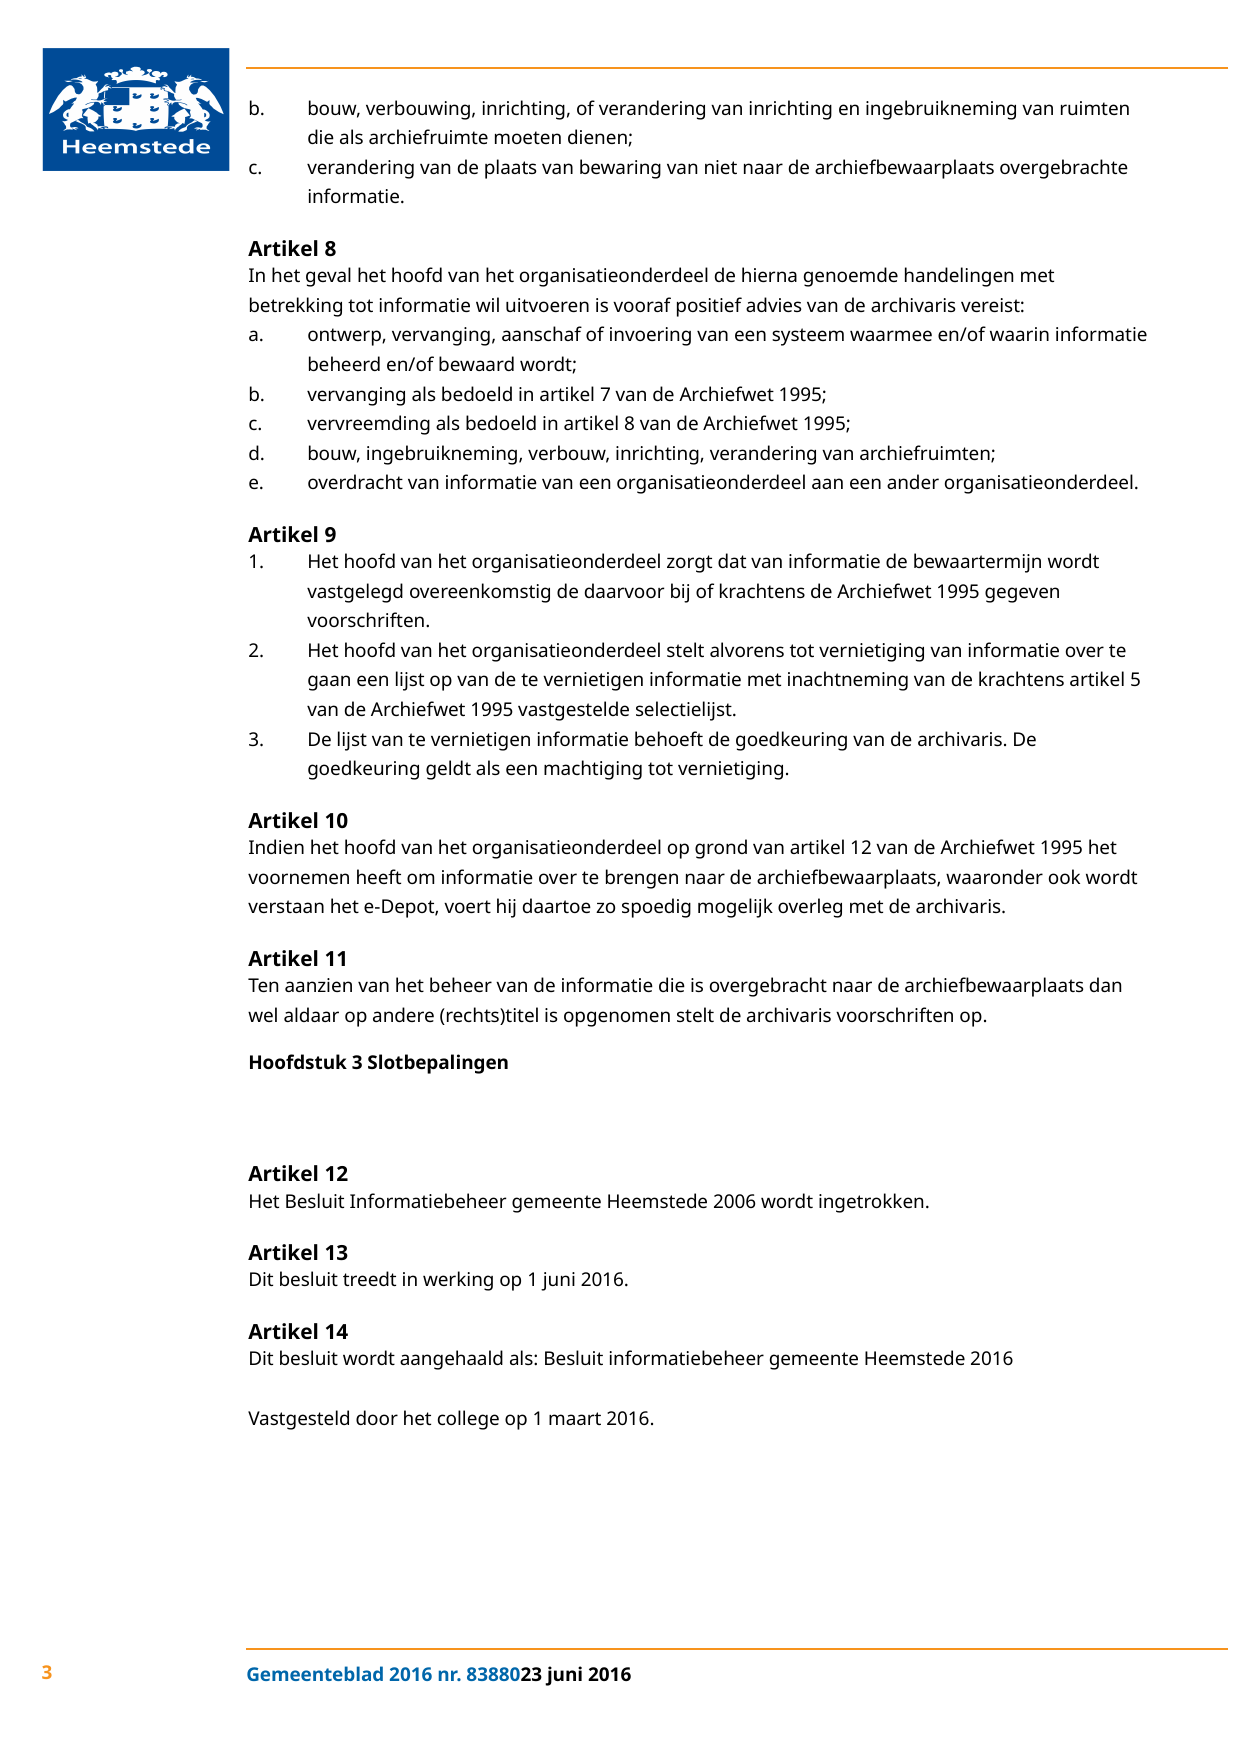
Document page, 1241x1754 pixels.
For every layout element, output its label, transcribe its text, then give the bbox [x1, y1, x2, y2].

text Artikel 12 [248, 1159, 1152, 1188]
text Indien het hoofd van het organisatieonderdeel op grond van artikel 12 van de Archiefwet 1995 het voornemen heeft om informatie over te brengen naar de archiefbewaarplaats, waaronder ook wordt verstaan het e-Depot, voert hij daartoe zo spoedig mogelijk overleg met de archivaris. [248, 834, 1152, 919]
text Dit besluit wordt aangehaald als: Besluit informatiebeheer gemeente Heemstede 2016 [248, 1346, 1152, 1371]
picture [41, 47, 231, 172]
text Vastgesteld door het college op 1 maart 2016. [248, 1405, 1152, 1430]
list overdracht van informatie van een organisatieonderdeel aan een ander organisatieonderdeel. [248, 469, 1152, 495]
text Artikel 10 [248, 806, 1152, 834]
text Artikel 13 [248, 1238, 1152, 1267]
list vervanging als bedoeld in artikel 7 van de Archiefwet 1995; [248, 381, 1152, 406]
text In het geval het hoofd van het organisatieonderdeel de hierna genoemde handelingen met betrekking tot informatie wil uitvoeren is vooraf positief advies van de archivaris vereist: [248, 262, 1152, 318]
text Het Besluit Informatiebeheer gemeente Heemstede 2006 wordt ingetrokken. [248, 1188, 1152, 1213]
list bouw, verbouwing, inrichting, of verandering van inrichting en ingebruikneming van ruimten die als archiefruimte moeten dienen; [248, 95, 1152, 150]
list verandering van de plaats van bewaring van niet naar de archiefbewaarplaats overgebrachte informatie. [248, 154, 1152, 209]
text Artikel 9 [248, 520, 1152, 548]
text Dit besluit treedt in werking op 1 juni 2016. [248, 1267, 1152, 1292]
list Het hoofd van het organisatieonderdeel zorgt dat van informatie de bewaartermijn wordt vastgelegd overeenkomstig de daarvoor bij of krachtens de Archiefwet 1995 gegeven voorschriften. [248, 548, 1152, 633]
list ontwerp, vervanging, aanschaf of invoering van een systeem waarmee en/of waarin informatie beheerd en/of bewaard wordt; [248, 322, 1152, 377]
text Artikel 8 [248, 234, 1152, 262]
text Ten aanzien van het beheer van de informatie die is overgebracht naar de archiefbewaarplaats dan wel aldaar op andere (rechts)titel is opgenomen stelt de archivaris voorschriften op. [248, 972, 1152, 1028]
list vervreemding als bedoeld in artikel 8 van de Archiefwet 1995; [248, 410, 1152, 436]
text Artikel 11 [248, 944, 1152, 972]
list bouw, ingebruikneming, verbouw, inrichting, verandering van archiefruimten; [248, 440, 1152, 466]
list De lijst van te vernietigen informatie behoeft de goedkeuring van de archivaris. De goedkeuring geldt als een machtiging tot vernietiging. [248, 726, 1152, 781]
list Het hoofd van het organisatieonderdeel stelt alvorens tot vernietiging van informatie over te gaan een lijst op van de te vernietigen informatie met inachtneming van de krachtens artikel 5 van de Archiefwet 1995 vastgestelde selectielijst. [248, 637, 1152, 722]
text Artikel 14 [248, 1317, 1152, 1346]
text Hoofdstuk 3 Slotbepalingen [248, 1047, 1152, 1076]
